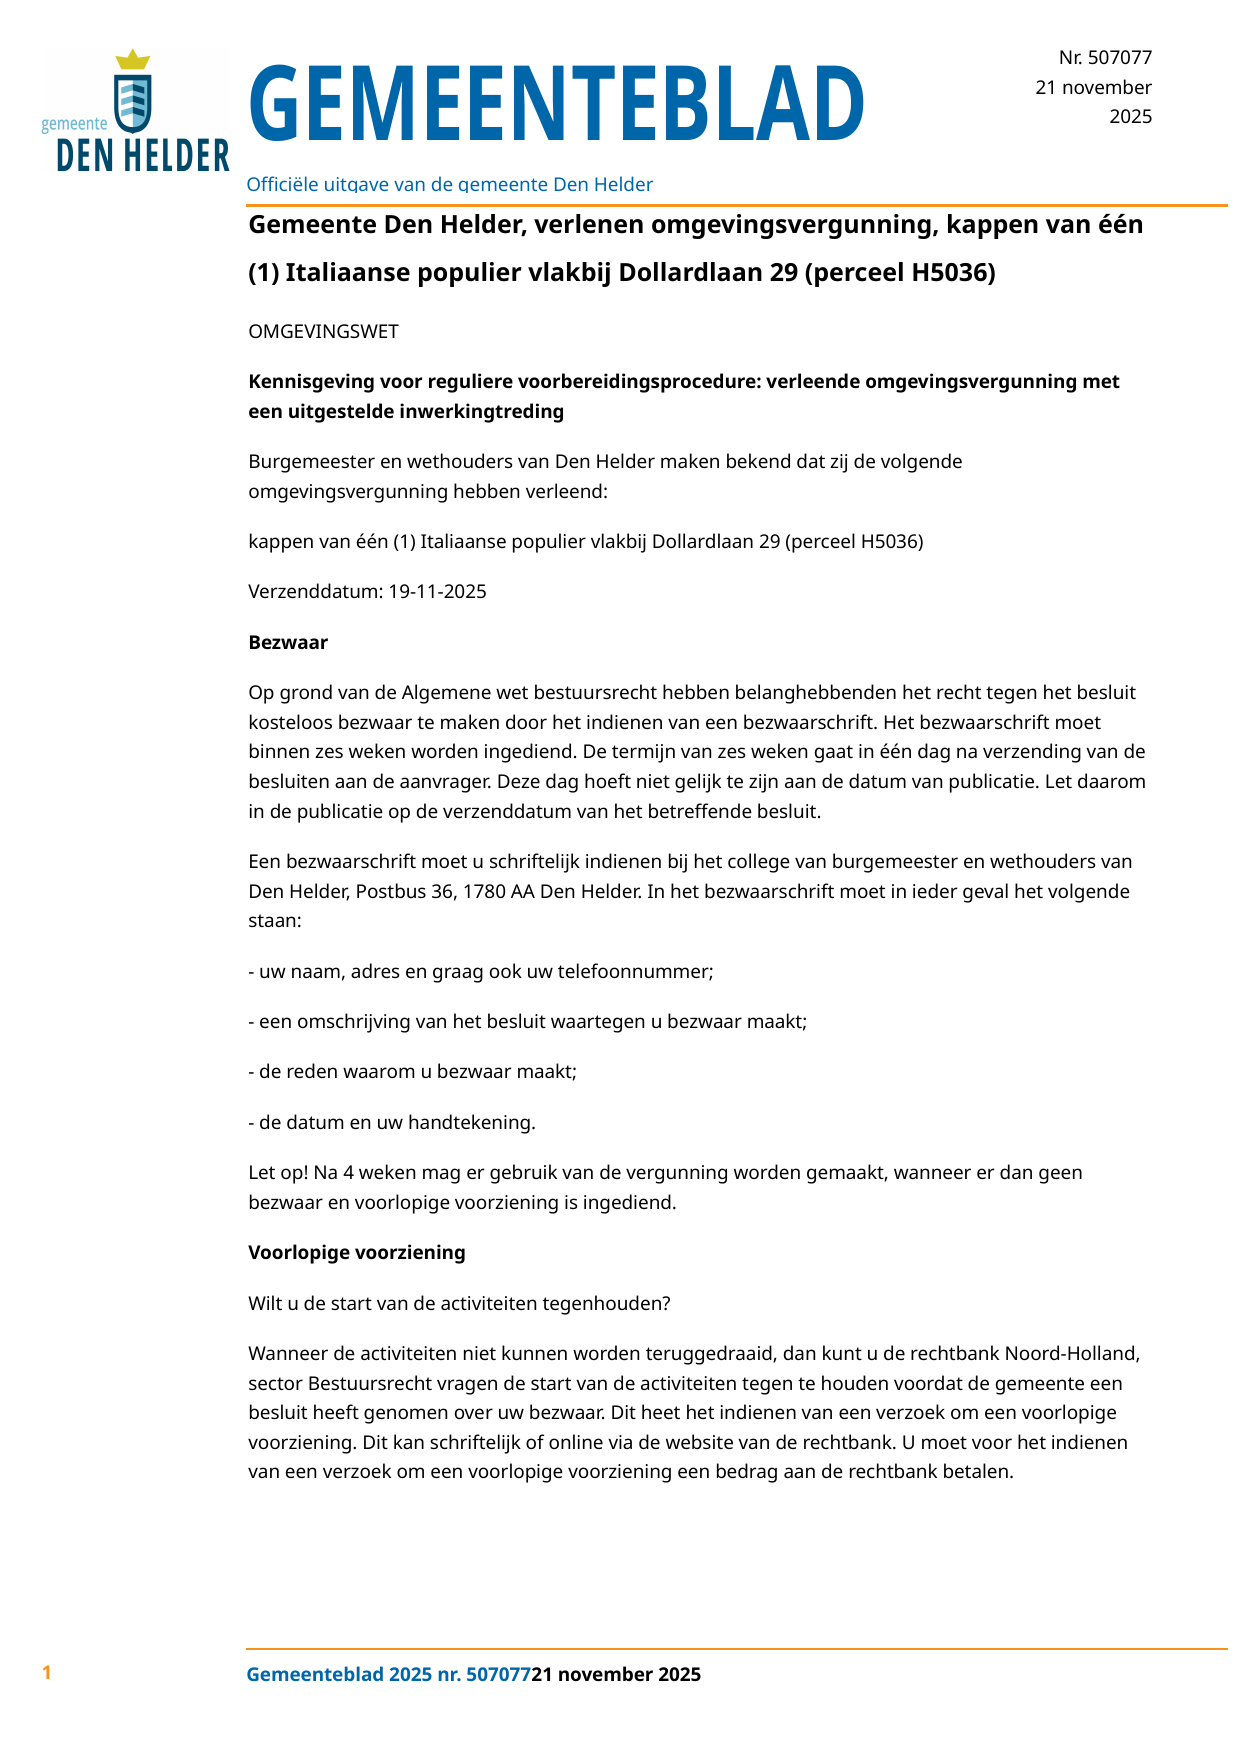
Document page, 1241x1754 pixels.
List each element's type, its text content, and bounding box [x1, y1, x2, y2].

text Een bezwaarschrift moet u schriftelijk indienen bij het college van burgemeester en wethouders van Den Helder, Postbus 36, 1780 AA Den Helder. In het bezwaarschrift moet in ieder geval het volgende staan: [248, 848, 1152, 933]
text - de reden waarom u bezwaar maakt; [248, 1059, 1152, 1084]
picture [41, 47, 231, 172]
text Kennisgeving voor reguliere voorbereidingsprocedure: verleende omgevingsvergunning met een uitgestelde inwerkingtreding [248, 368, 1152, 424]
picture [182, 144, 187, 165]
text - een omschrijving van het besluit waartegen u bezwaar maakt; [248, 1008, 1152, 1034]
picture [220, 160, 224, 172]
picture [130, 157, 135, 172]
text Burgemeester en wethouders van Den Helder maken bekend dat zij de volgende omgevingsvergunning hebben verleend: [248, 448, 1152, 504]
text Wilt u de start van de activiteiten tegenhouden? [248, 1290, 1152, 1316]
text Wanneer de activiteiten niet kunnen worden teruggedraaid, dan kunt u de rechtbank Noord-Holland, sector Bestuursrecht vragen de start van de activiteiten tegen te houden voordat de gemeente een besluit heeft genomen over uw bezwaar. Dit heet het indienen van een verzoek om een voorlopige voorziening. Dit kan schriftelijk of online via de website van de rechtbank. U moet voor het indienen van een verzoek om een voorlopige voorziening een bedrag aan de rechtbank betalen. [248, 1340, 1152, 1484]
text OMGEVINGSWET [248, 318, 1152, 344]
picture [63, 144, 68, 165]
text Verzenddatum: 19-11-2025 [248, 579, 1152, 604]
text Gemeente Den Helder, verlenen omgevingsvergunning, kappen van één (1) Italiaanse populier vlakbij Dollardlaan 29 (perceel H5036) [248, 207, 1152, 288]
text Bezwaar [248, 629, 1152, 655]
text Let op! Na 4 weken mag er gebruik van de vergunning worden gemaakt, wanneer er dan geen bezwaar en voorlopige voorziening is ingediend. [248, 1159, 1152, 1215]
text - uw naam, adres en graag ook uw telefoonnummer; [248, 958, 1152, 984]
text - de datum en uw handtekening. [248, 1109, 1152, 1135]
text Op grond van de Algemene wet bestuursrecht hebben belanghebbenden het recht tegen het besluit kosteloos bezwaar te maken door het indienen van een bezwaarschrift. Het bezwaarschrift moet binnen zes weken worden ingediend. De termijn van zes weken gaat in één dag na verzending van de besluiten aan de aanvrager. Deze dag hoeft niet gelijk te zijn aan de datum van publicatie. Let daarom in de publicatie op de verzenddatum van het betreffende besluit. [248, 679, 1152, 824]
text kappen van één (1) Italiaanse populier vlakbij Dollardlaan 29 (perceel H5036) [248, 528, 1152, 554]
text Voorlopige voorziening [248, 1239, 1152, 1265]
picture [100, 154, 106, 172]
